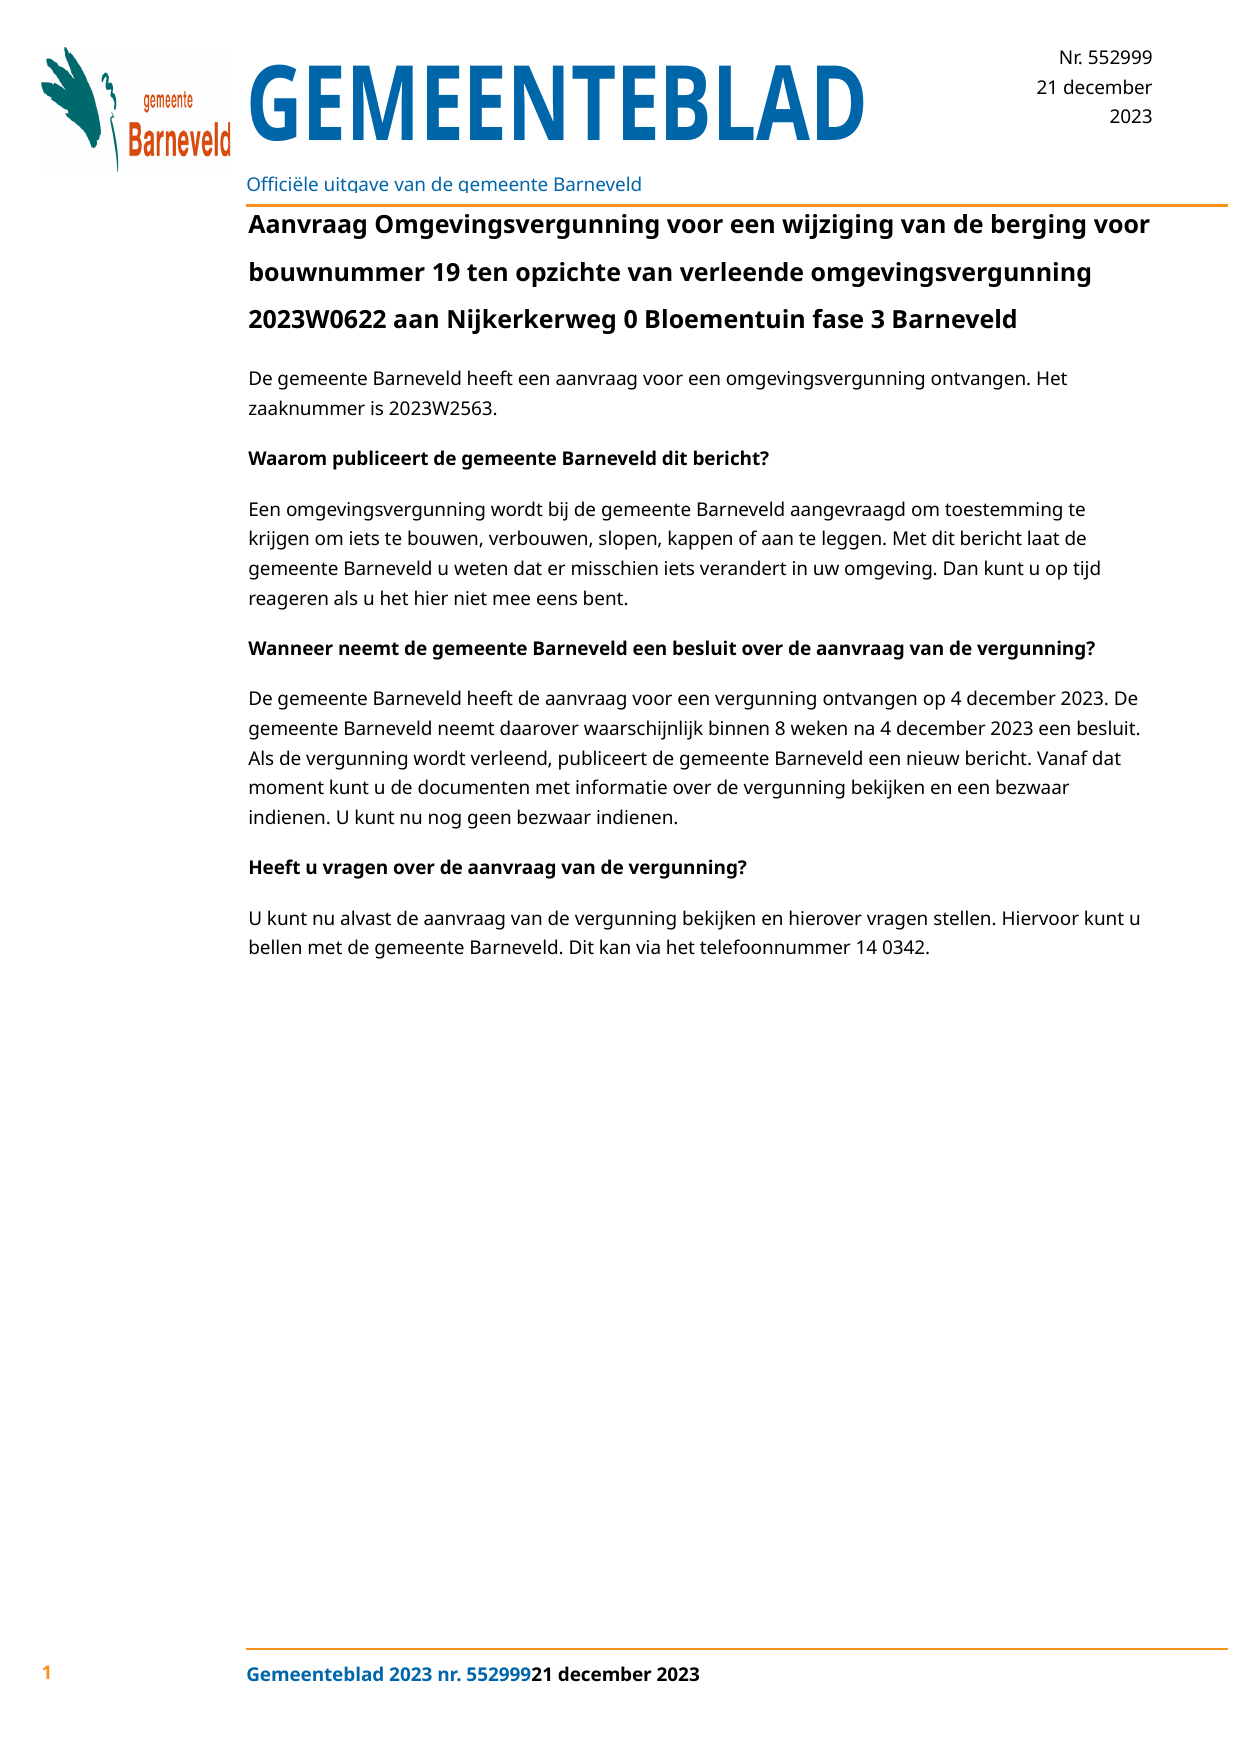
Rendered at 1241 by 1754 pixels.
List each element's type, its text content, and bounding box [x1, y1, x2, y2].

text Waarom publiceert de gemeente Barneveld dit bericht? [248, 446, 1152, 471]
picture [41, 47, 231, 172]
text Een omgevingsvergunning wordt bij de gemeente Barneveld aangevraagd om toestemming te krijgen om iets te bouwen, verbouwen, slopen, kappen of aan te leggen. Met dit bericht laat de gemeente Barneveld u weten dat er misschien iets verandert in uw omgeving. Dan kunt u op tijd reageren als u het hier niet mee eens bent. [248, 496, 1152, 610]
text De gemeente Barneveld heeft de aanvraag voor een vergunning ontvangen op 4 december 2023. De gemeente Barneveld neemt daarover waarschijnlijk binnen 8 weken na 4 december 2023 een besluit. Als de vergunning wordt verleend, publiceert de gemeente Barneveld een nieuw bericht. Vanaf dat moment kunt u de documenten met informatie over de vergunning bekijken en een bezwaar indienen. U kunt nu nog geen bezwaar indienen. [248, 686, 1152, 829]
text De gemeente Barneveld heeft een aanvraag voor een omgevingsvergunning ontvangen. Het zaaknummer is 2023W2563. [248, 366, 1152, 421]
text Heeft u vragen over de aanvraag van de vergunning? [248, 854, 1152, 880]
text Aanvraag Omgevingsvergunning voor een wijziging van de berging voor bouwnummer 19 ten opzichte van verleende omgevingsvergunning 2023W0622 aan Nijkerkerweg 0 Bloementuin fase 3 Barneveld [248, 207, 1152, 336]
text U kunt nu alvast de aanvraag van de vergunning bekijken en hierover vragen stellen. Hiervoor kunt u bellen met de gemeente Barneveld. Dit kan via het telefoonnummer 14 0342. [248, 905, 1152, 960]
text Wanneer neemt de gemeente Barneveld een besluit over de aanvraag van de vergunning? [248, 635, 1152, 661]
